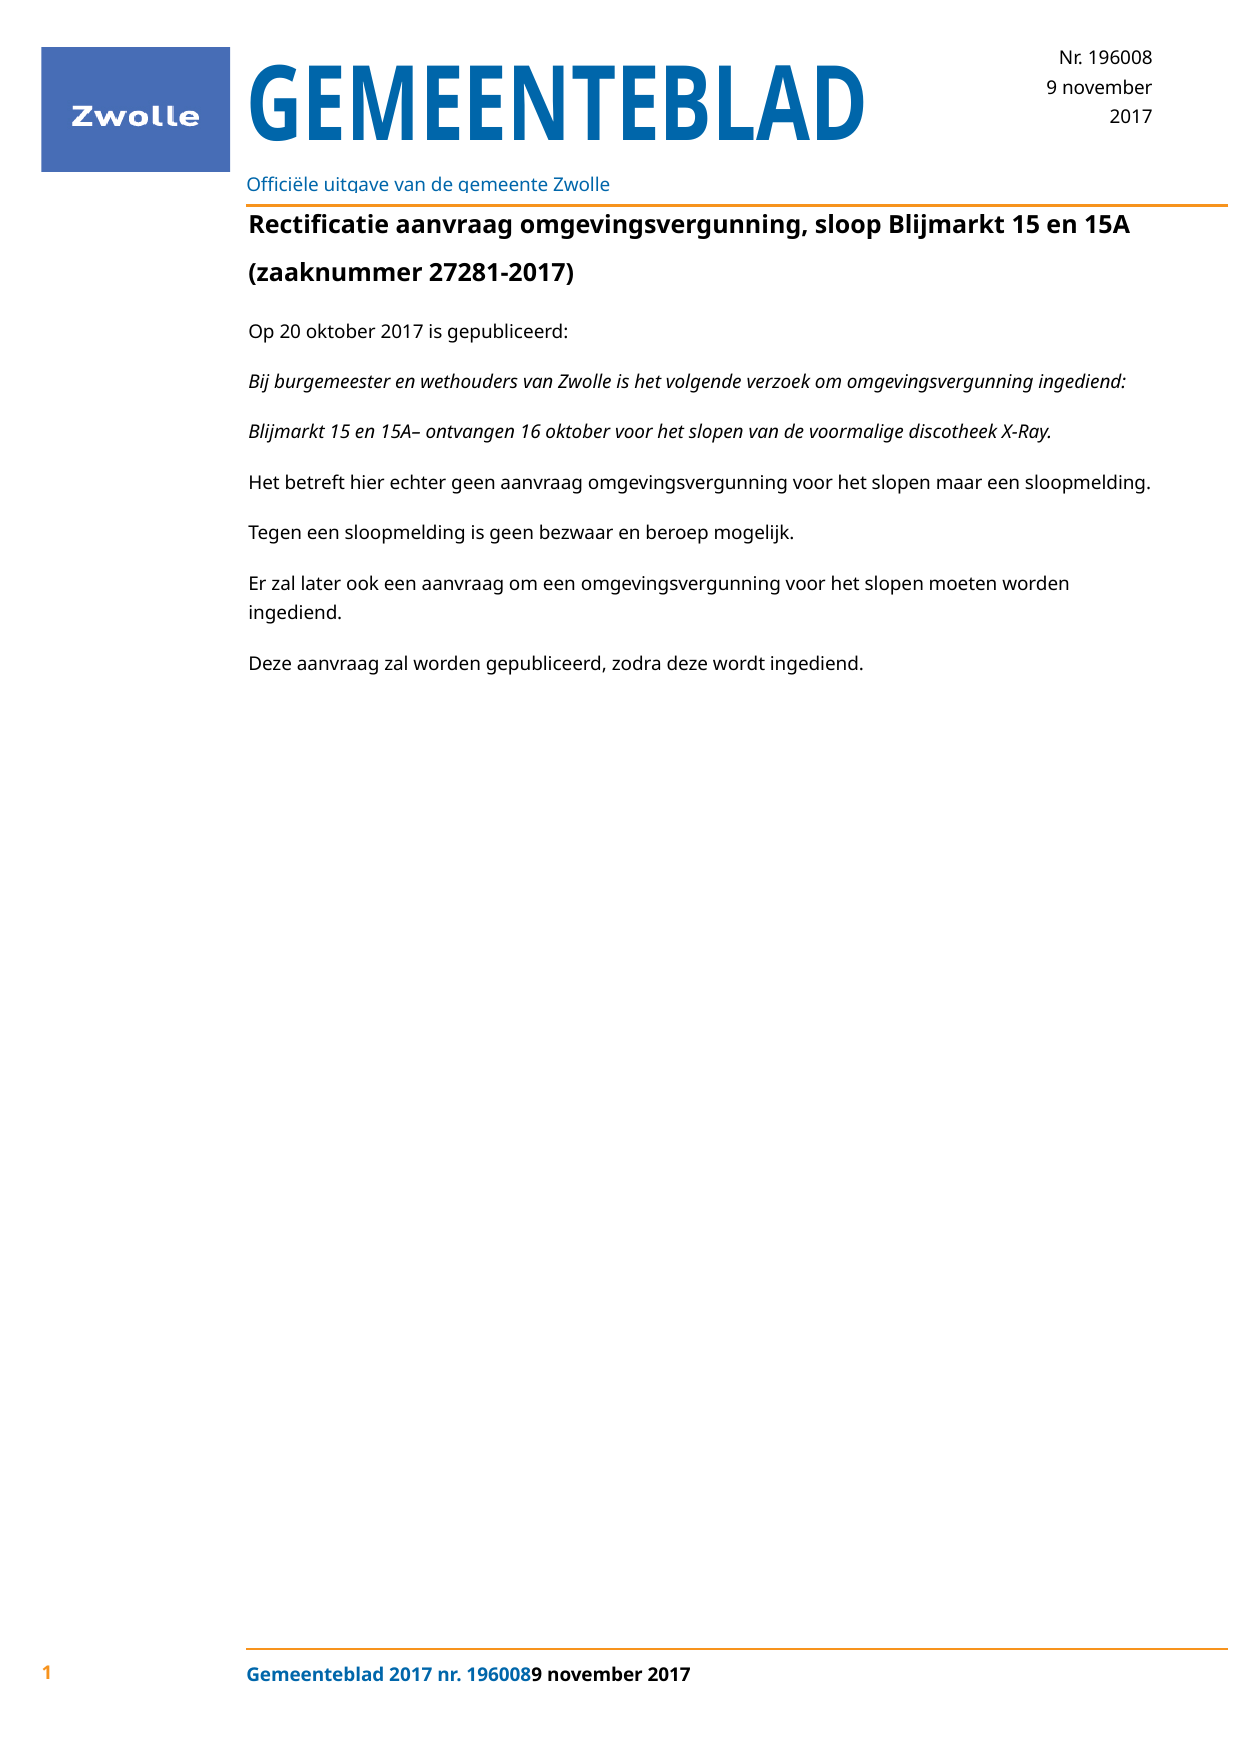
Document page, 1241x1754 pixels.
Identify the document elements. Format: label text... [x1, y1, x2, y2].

text Op 20 oktober 2017 is gepubliceerd: [248, 318, 1152, 344]
text Bij burgemeester en wethouders van Zwolle is het volgende verzoek om omgevingsvergunning ingediend: [248, 368, 1152, 394]
picture [41, 47, 231, 172]
text Deze aanvraag zal worden gepubliceerd, zodra deze wordt ingediend. [248, 650, 1152, 676]
text Het betreft hier echter geen aanvraag omgevingsvergunning voor het slopen maar een sloopmelding. [248, 469, 1152, 495]
text Blijmarkt 15 en 15A– ontvangen 16 oktober voor het slopen van de voormalige discotheek X-Ray. [248, 419, 1152, 444]
text Tegen een sloopmelding is geen bezwaar en beroep mogelijk. [248, 519, 1152, 545]
text Er zal later ook een aanvraag om een omgevingsvergunning voor het slopen moeten worden ingediend. [248, 570, 1152, 625]
text Rectificatie aanvraag omgevingsvergunning, sloop Blijmarkt 15 en 15A (zaaknummer 27281-2017) [248, 207, 1152, 288]
